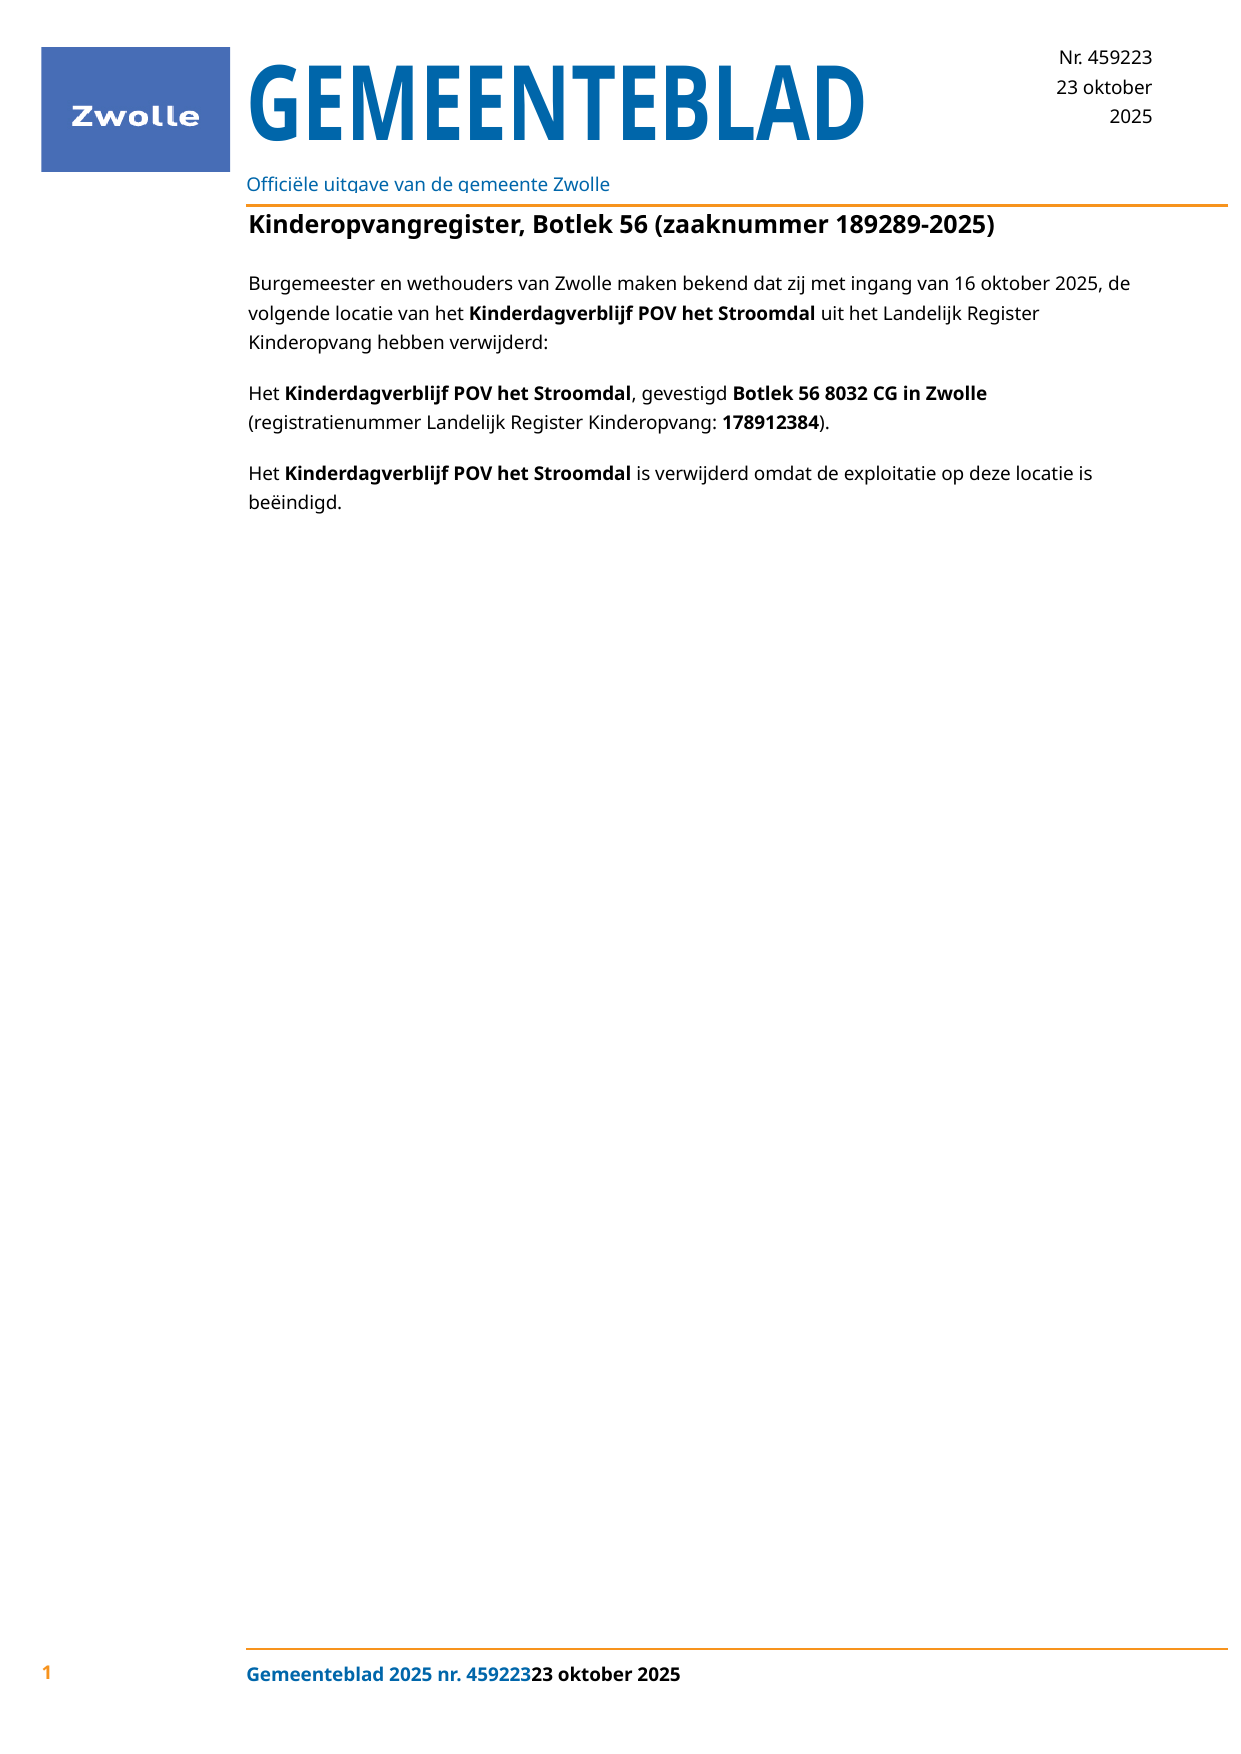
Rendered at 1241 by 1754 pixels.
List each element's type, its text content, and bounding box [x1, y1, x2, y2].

text Het Kinderdagverblijf POV het Stroomdal is verwijderd omdat de exploitatie op deze locatie is beëindigd. [248, 460, 1152, 515]
text Burgemeester en wethouders van Zwolle maken bekend dat zij met ingang van 16 oktober 2025, de volgende locatie van het Kinderdagverblijf POV het Stroomdal uit het Landelijk Register Kinderopvang hebben verwijderd: [248, 270, 1152, 355]
picture [41, 47, 231, 172]
text Het Kinderdagverblijf POV het Stroomdal, gevestigd Botlek 56 8032 CG in Zwolle (registratienummer Landelijk Register Kinderopvang: 178912384). [248, 380, 1152, 435]
text Kinderopvangregister, Botlek 56 (zaaknummer 189289-2025) [248, 207, 1152, 241]
